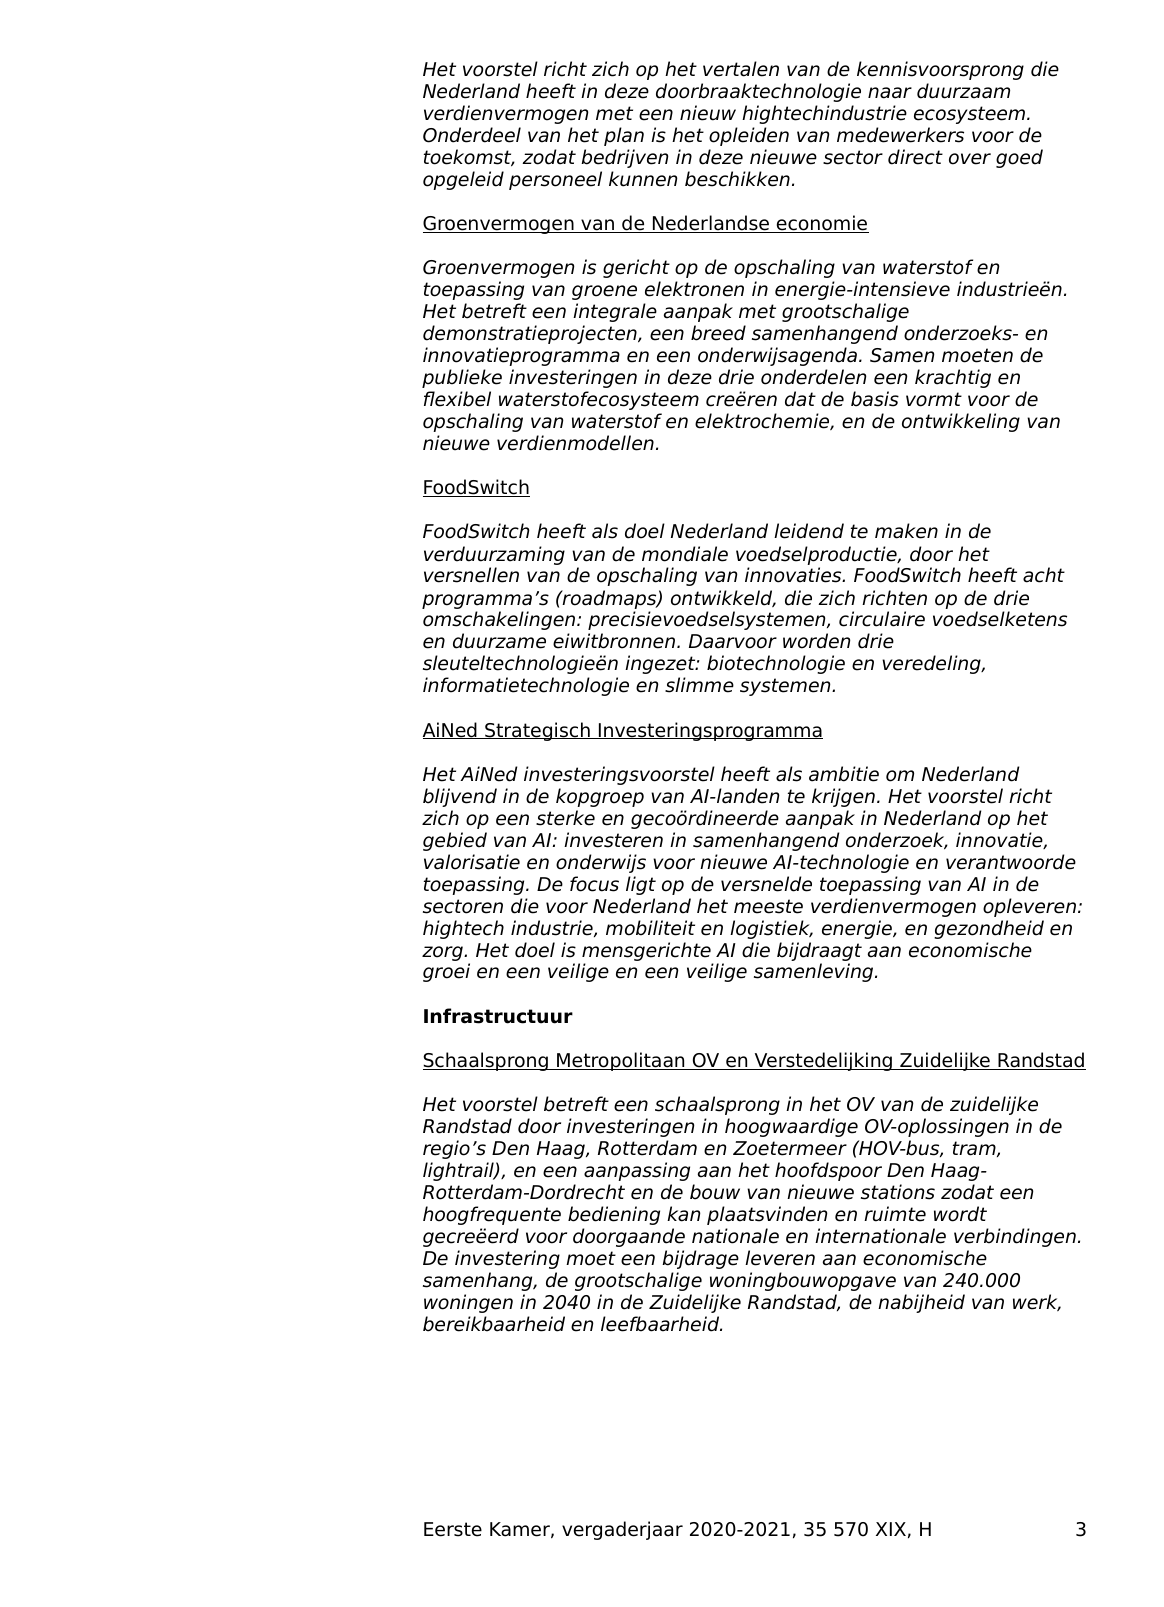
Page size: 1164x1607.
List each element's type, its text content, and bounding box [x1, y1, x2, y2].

text Het voorstel richt zich op het vertalen van de kennisvoorsprong die Nederland heeft in deze doorbraaktechnologie naar duurzaam verdienvermogen met een nieuw hightechindustrie ecosysteem. Onderdeel van het plan is het opleiden van medewerkers voor de toekomst, zodat bedrijven in deze nieuwe sector direct over goed opgeleid personeel kunnen beschikken. [422, 59, 1087, 191]
text Het AiNed investeringsvoorstel heeft als ambitie om Nederland blijvend in de kopgroep van AI-landen te krijgen. Het voorstel richt zich op een sterke en gecoördineerde aanpak in Nederland op het gebied van AI: investeren in samenhangend onderzoek, innovatie, valorisatie en onderwijs voor nieuwe AI-technologie en verantwoorde toepassing. De focus ligt op de versnelde toepassing van AI in de sectoren die voor Nederland het meeste verdienvermogen opleveren: hightech industrie, mobiliteit en logistiek, energie, en gezondheid en zorg. Het doel is mensgerichte AI die bijdraagt aan economische groei en een veilige en een veilige samenleving. [422, 764, 1087, 983]
subtitle Infrastructuur [422, 1006, 1087, 1028]
subtitle AiNed Strategisch Investeringsprogramma [422, 719, 1087, 741]
subtitle Groenvermogen van de Nederlandse economie [422, 213, 1087, 235]
text FoodSwitch heeft als doel Nederland leidend te maken in de verduurzaming van de mondiale voedselproductie, door het versnellen van de opschaling van innovaties. FoodSwitch heeft acht programma’s (roadmaps) ontwikkeld, die zich richten op de drie omschakelingen: precisievoedselsystemen, circulaire voedselketens en duurzame eiwitbronnen. Daarvoor worden drie sleuteltechnologieën ingezet: biotechnologie en veredeling, informatietechnologie en slimme systemen. [422, 521, 1087, 697]
text Het voorstel betreft een schaalsprong in het OV van de zuidelijke Randstad door investeringen in hoogwaardige OV-oplossingen in de regio’s Den Haag, Rotterdam en Zoetermeer (HOV-bus, tram, lightrail), en een aanpassing aan het hoofdspoor Den Haag-Rotterdam-Dordrecht en de bouw van nieuwe stations zodat een hoogfrequente bediening kan plaatsvinden en ruimte wordt gecreëerd voor doorgaande nationale en internationale verbindingen. De investering moet een bijdrage leveren aan economische samenhang, de grootschalige woningbouwopgave van 240.000 woningen in 2040 in de Zuidelijke Randstad, de nabijheid van werk, bereikbaarheid en leefbaarheid. [422, 1094, 1087, 1336]
text Groenvermogen is gericht op de opschaling van waterstof en toepassing van groene elektronen in energie-intensieve industrieën. Het betreft een integrale aanpak met grootschalige demonstratieprojecten, een breed samenhangend onderzoeks- en innovatieprogramma en een onderwijsagenda. Samen moeten de publieke investeringen in deze drie onderdelen een krachtig en flexibel waterstofecosysteem creëren dat de basis vormt voor de opschaling van waterstof en elektrochemie, en de ontwikkeling van nieuwe verdienmodellen. [422, 257, 1087, 455]
subtitle FoodSwitch [422, 477, 1087, 499]
subtitle Schaalsprong Metropolitaan OV en Verstedelijking Zuidelijke Randstad [422, 1050, 1087, 1072]
